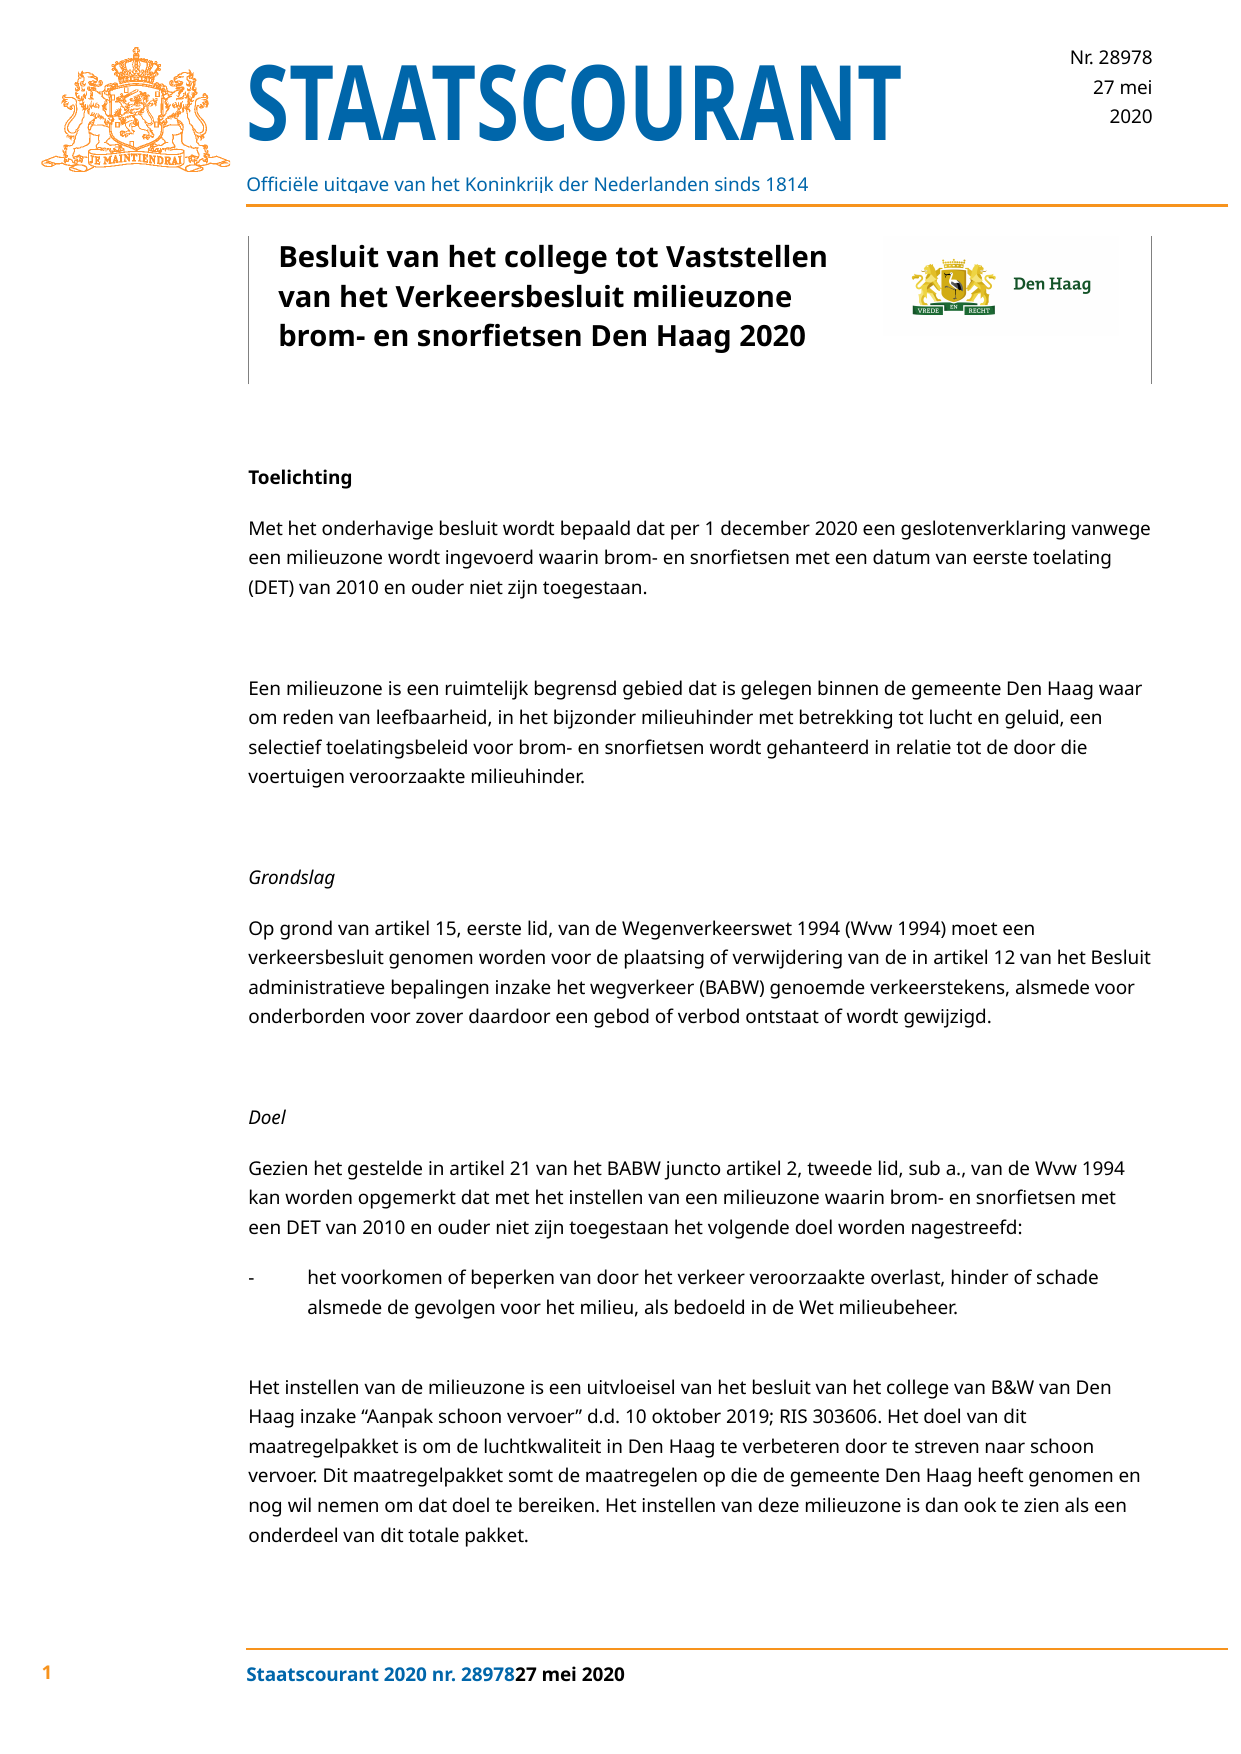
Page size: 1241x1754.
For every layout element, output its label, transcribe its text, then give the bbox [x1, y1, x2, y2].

text Een milieuzone is een ruimtelijk begrensd gebied dat is gelegen binnen de gemeente Den Haag waar om reden van leefbaarheid, in het bijzonder milieuhinder met betrekking tot lucht en geluid, een selectief toelatingsbeleid voor brom- en snorfietsen wordt gehanteerd in relatie tot de door die voertuigen veroorzaakte milieuhinder. [248, 675, 1152, 789]
text Gezien het gestelde in artikel 21 van het BABW juncto artikel 2, tweede lid, sub a., van de Wvw 1994 kan worden opgemerkt dat met het instellen van een milieuzone waarin brom- en snorfietsen met een DET van 2010 en ouder niet zijn toegestaan het volgende doel worden nagestreefd: [248, 1155, 1152, 1240]
text Op grond van artikel 15, eerste lid, van de Wegenverkeerswet 1994 (Wvw 1994) moet een verkeersbesluit genomen worden voor de plaatsing of verwijdering van de in artikel 12 van het Besluit administratieve bepalingen inzake het wegverkeer (BABW) genoemde verkeerstekens, alsmede voor onderborden voor zover daardoor een gebod of verbod ontstaat of wordt gewijzigd. [248, 915, 1152, 1029]
text Doel [248, 1104, 1152, 1130]
text Toelichting [248, 464, 1152, 490]
text Met het onderhavige besluit wordt bepaald dat per 1 december 2020 een geslotenverklaring vanwege een milieuzone wordt ingevoerd waarin brom- en snorfietsen met een datum van eerste toelating (DET) van 2010 en ouder niet zijn toegestaan. [248, 515, 1152, 600]
table_header Besluit van het college tot Vaststellen van het Verkeersbesluit milieuzone brom- en snorfietsen Den Haag 2020 [249, 236, 850, 384]
picture [882, 236, 1119, 336]
list het voorkomen of beperken van door het verkeer veroorzaakte overlast, hinder of schade alsmede de gevolgen voor het milieu, als bedoeld in de Wet milieubeheer. [248, 1264, 1152, 1320]
text Het instellen van de milieuzone is een uitvloeisel van het besluit van het college van B&W van Den Haag inzake “Aanpak schoon vervoer” d.d. 10 oktober 2019; RIS 303606. Het doel van dit maatregelpakket is om de luchtkwaliteit in Den Haag te verbeteren door te streven naar schoon vervoer. Dit maatregelpakket somt de maatregelen op die de gemeente Den Haag heeft genomen en nog wil nemen om dat doel te bereiken. Het instellen van deze milieuzone is dan ook te zien als een onderdeel van dit totale pakket. [248, 1374, 1152, 1548]
picture [41, 47, 231, 172]
table_header [850, 236, 1151, 384]
text Grondslag [248, 864, 1152, 890]
